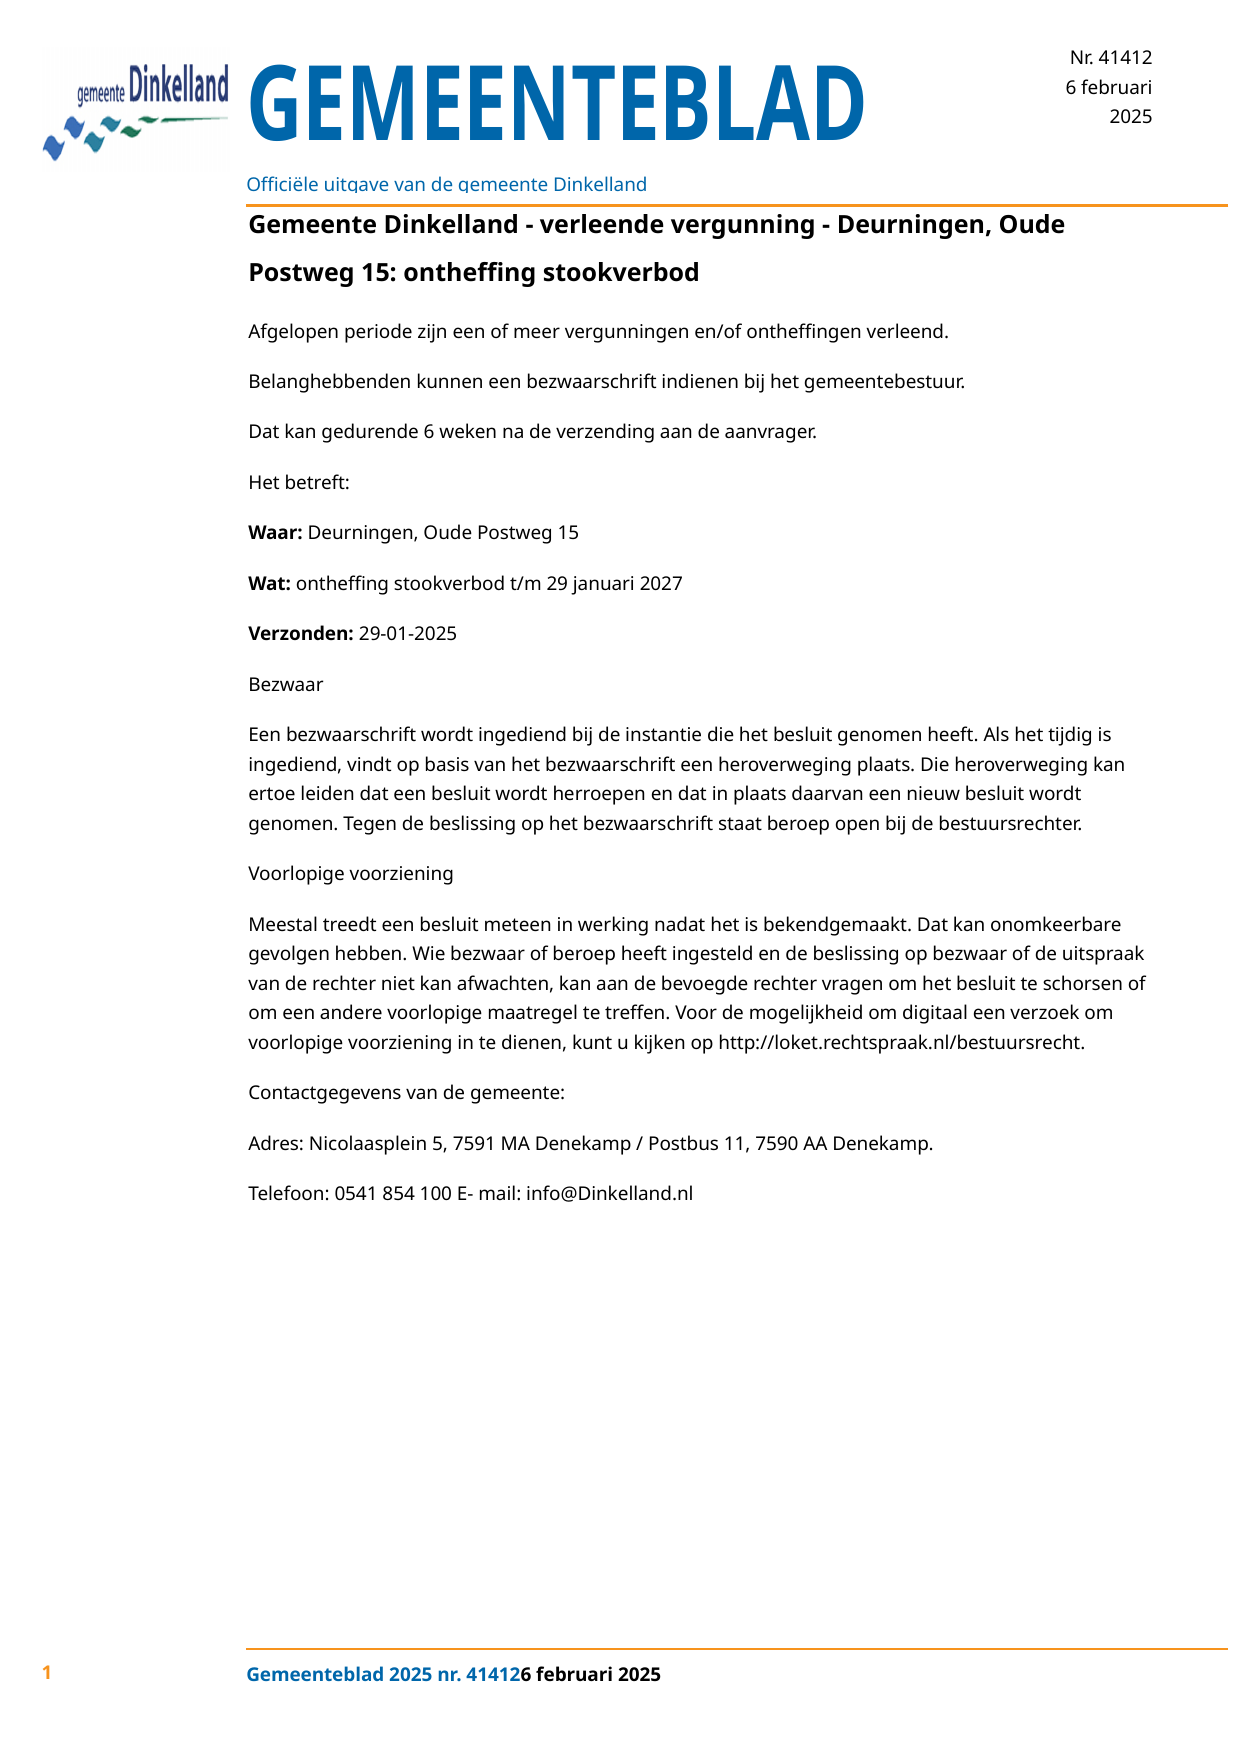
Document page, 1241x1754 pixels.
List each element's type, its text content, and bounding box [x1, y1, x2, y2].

text Waar: Deurningen, Oude Postweg 15 [248, 519, 1152, 545]
text Verzonden: 29-01-2025 [248, 620, 1152, 646]
text Meestal treedt een besluit meteen in werking nadat het is bekendgemaakt. Dat kan onomkeerbare gevolgen hebben. Wie bezwaar of beroep heeft ingesteld en de beslissing op bezwaar of de uitspraak van de rechter niet kan afwachten, kan aan de bevoegde rechter vragen om het besluit te schorsen of om een andere voorlopige maatregel te treffen. Voor de mogelijkheid om digitaal een verzoek om voorlopige voorziening in te dienen, kunt u kijken op http://loket.rechtspraak.nl/bestuursrecht. [248, 911, 1152, 1055]
text Gemeente Dinkelland - verleende vergunning - Deurningen, Oude Postweg 15: ontheffing stookverbod [248, 207, 1152, 288]
text Wat: ontheffing stookverbod t/m 29 januari 2027 [248, 570, 1152, 596]
text Bezwaar [248, 671, 1152, 697]
text Telefoon: 0541 854 100 E- mail: info@Dinkelland.nl [248, 1180, 1152, 1206]
text Contactgegevens van de gemeente: [248, 1079, 1152, 1105]
text Het betreft: [248, 469, 1152, 495]
text Afgelopen periode zijn een of meer vergunningen en/of ontheffingen verleend. [248, 318, 1152, 344]
text Voorlopige voorziening [248, 860, 1152, 886]
picture [41, 47, 231, 172]
text Belanghebbenden kunnen een bezwaarschrift indienen bij het gemeentebestuur. [248, 368, 1152, 394]
text Dat kan gedurende 6 weken na de verzending aan de aanvrager. [248, 419, 1152, 444]
text Een bezwaarschrift wordt ingediend bij de instantie die het besluit genomen heeft. Als het tijdig is ingediend, vindt op basis van het bezwaarschrift een heroverweging plaats. Die heroverweging kan ertoe leiden dat een besluit wordt herroepen en dat in plaats daarvan een nieuw besluit wordt genomen. Tegen de beslissing op het bezwaarschrift staat beroep open bij de bestuursrechter. [248, 721, 1152, 836]
text Adres: Nicolaasplein 5, 7591 MA Denekamp / Postbus 11, 7590 AA Denekamp. [248, 1130, 1152, 1156]
